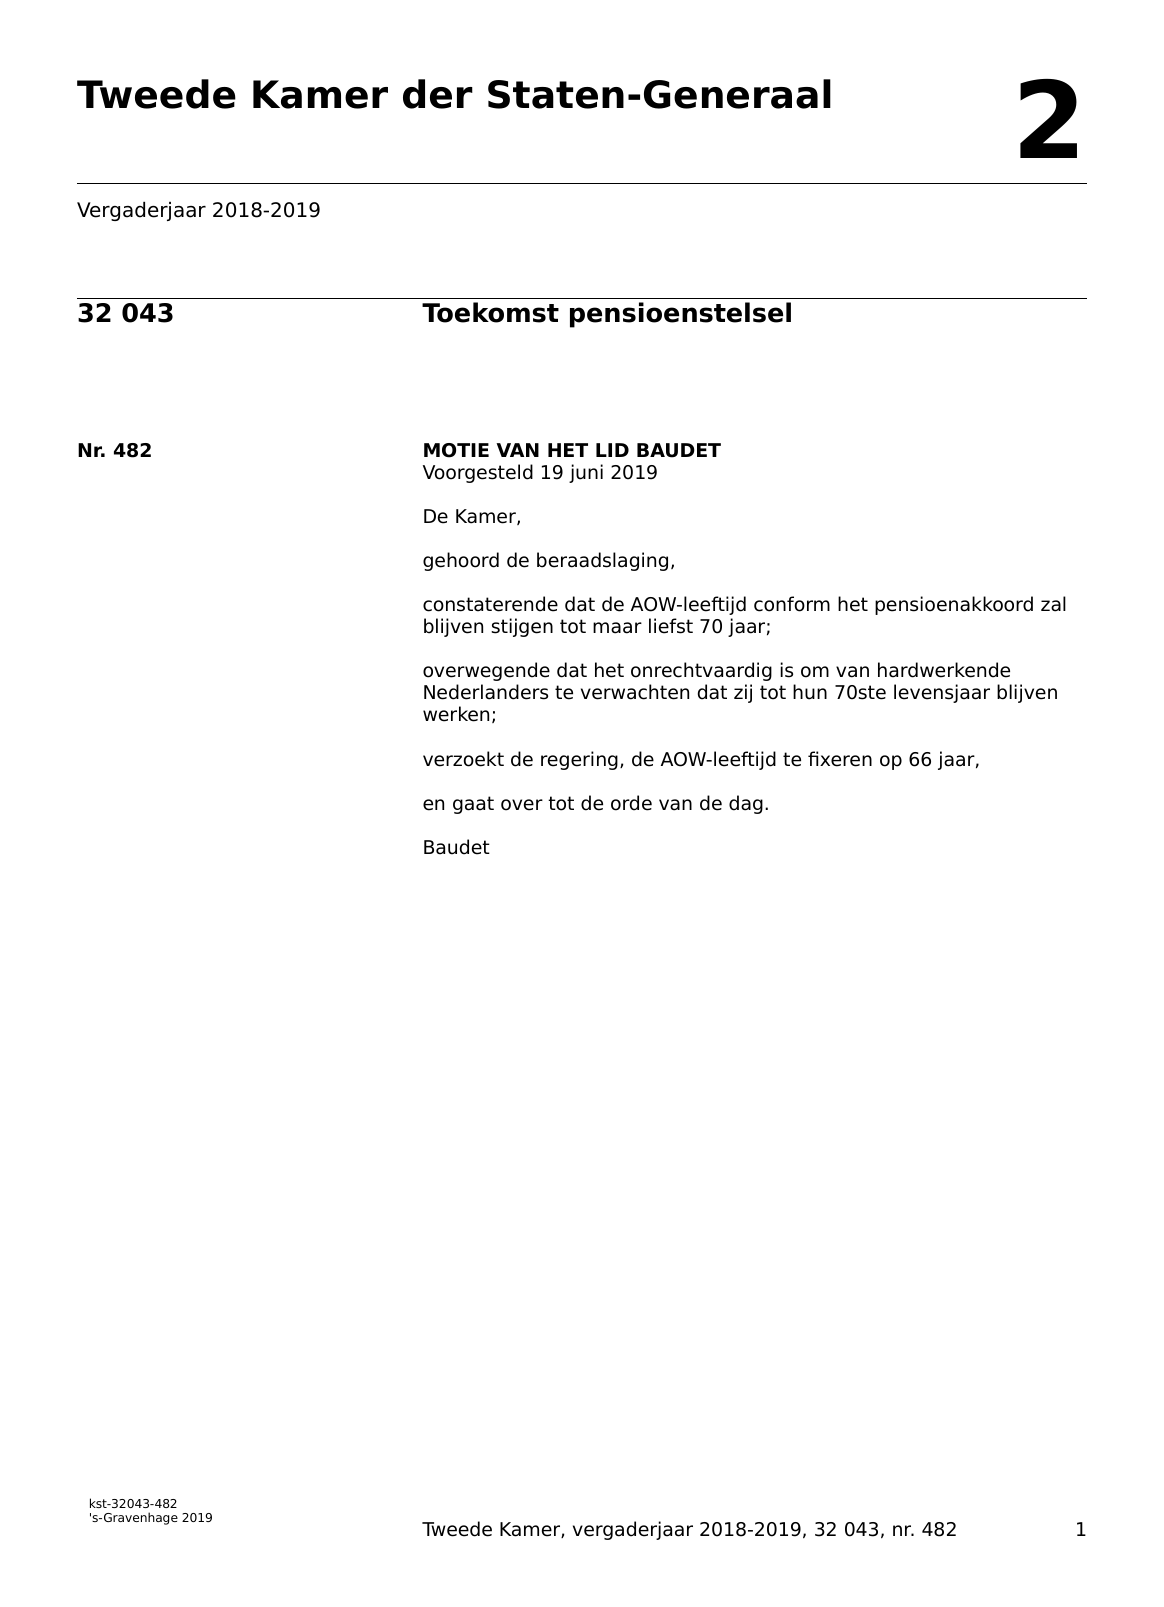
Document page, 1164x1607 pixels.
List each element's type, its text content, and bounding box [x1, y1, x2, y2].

subtitle Nr. 482 MOTIE VAN HET LID BAUDET [77, 440, 1087, 462]
text Voorgesteld 19 juni 2019 [422, 462, 1087, 484]
text verzoekt de regering, de AOW-leeftijd te fixeren op 66 jaar, [422, 748, 1087, 770]
text 's-Gravenhage 2019 [88, 1511, 323, 1525]
text kst-32043-482 [88, 1497, 323, 1511]
table_header Tweede Kamer der Staten-Generaal [77, 59, 886, 183]
table_cell Vergaderjaar 2018-2019 [77, 184, 1087, 298]
text De Kamer, [422, 506, 1087, 528]
text gehoord de beraadslaging, [422, 550, 1087, 572]
subtitle 32 043 Toekomst pensioenstelsel [77, 299, 1087, 329]
table_header 2 [886, 59, 1087, 183]
text en gaat over tot de orde van de dag. [422, 793, 1087, 814]
text Baudet [422, 837, 1087, 859]
text overwegende dat het onrechtvaardig is om van hardwerkende Nederlanders te verwachten dat zij tot hun 70ste levensjaar blijven werken; [422, 660, 1087, 726]
text constaterende dat de AOW-leeftijd conform het pensioenakkoord zal blijven stijgen tot maar liefst 70 jaar; [422, 594, 1087, 638]
